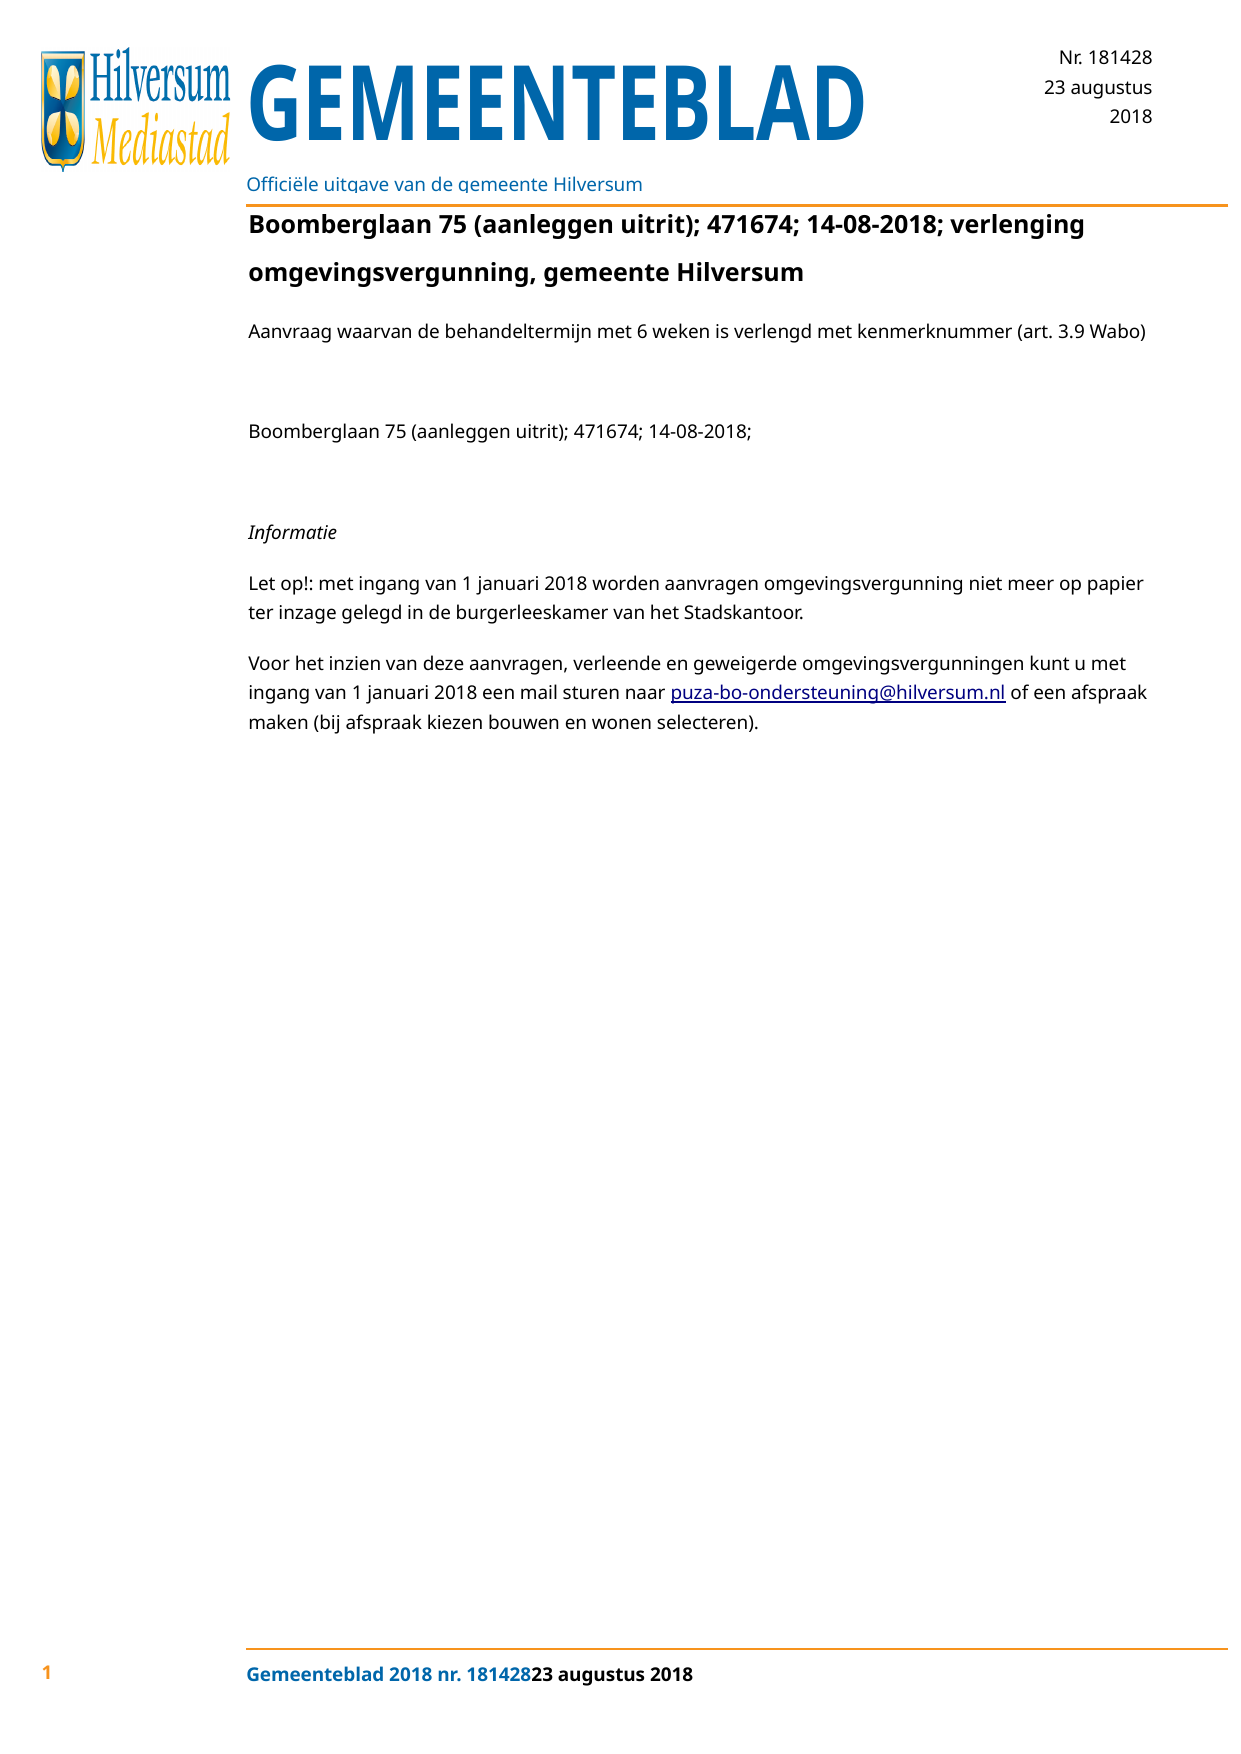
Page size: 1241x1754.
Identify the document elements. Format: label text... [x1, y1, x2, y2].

text Voor het inzien van deze aanvragen, verleende en geweigerde omgevingsvergunningen kunt u met ingang van 1 januari 2018 een mail sturen naar puza-bo-ondersteuning@hilversum.nl of een afspraak maken (bij afspraak kiezen bouwen en wonen selecteren). [248, 650, 1152, 735]
text Aanvraag waarvan de behandeltermijn met 6 weken is verlengd met kenmerknummer (art. 3.9 Wabo) [248, 318, 1152, 344]
text Boomberglaan 75 (aanleggen uitrit); 471674; 14-08-2018; verlenging omgevingsvergunning, gemeente Hilversum [248, 207, 1152, 288]
picture [41, 47, 231, 172]
text Boomberglaan 75 (aanleggen uitrit); 471674; 14-08-2018; [248, 419, 1152, 444]
text Informatie [248, 519, 1152, 545]
text Let op!: met ingang van 1 januari 2018 worden aanvragen omgevingsvergunning niet meer op papier ter inzage gelegd in de burgerleeskamer van het Stadskantoor. [248, 570, 1152, 625]
